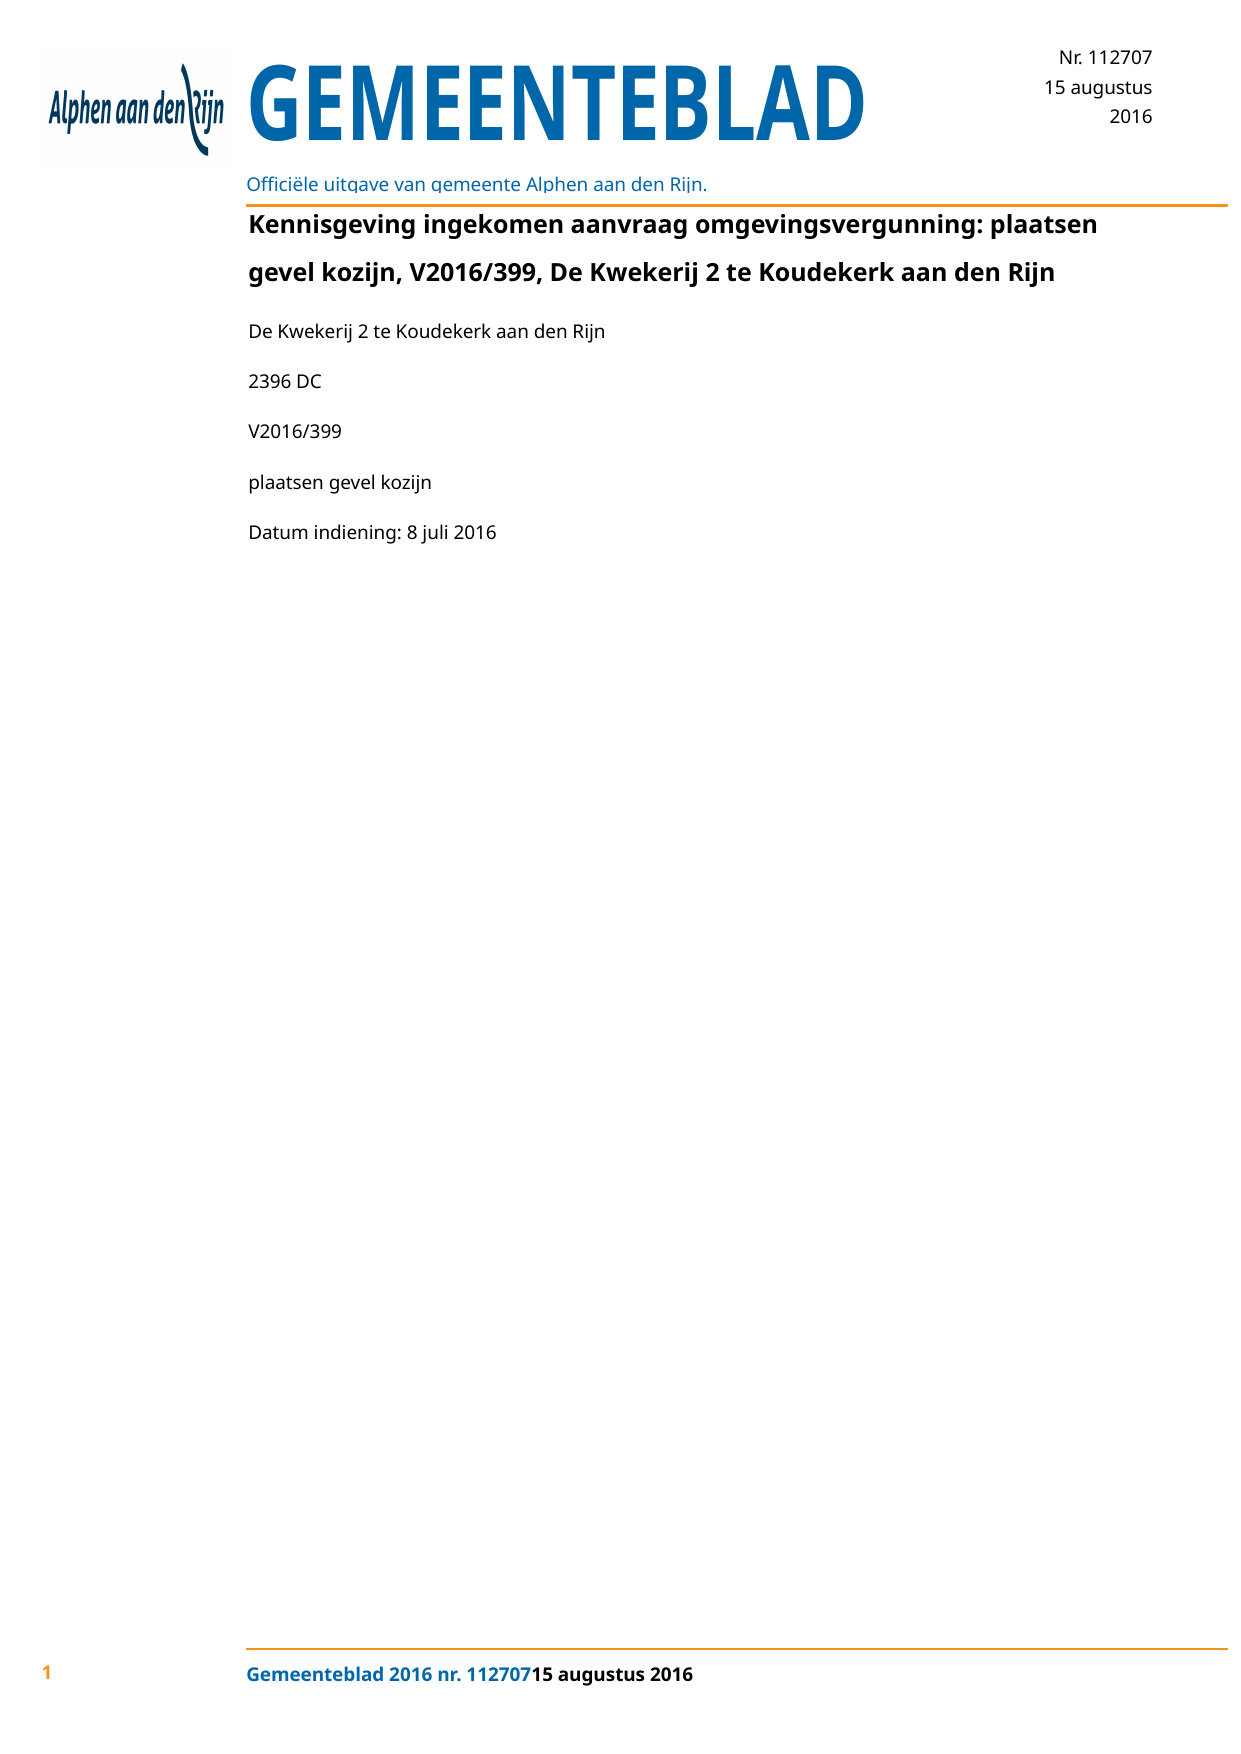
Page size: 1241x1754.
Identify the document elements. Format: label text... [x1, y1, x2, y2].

text plaatsen gevel kozijn [248, 469, 1152, 495]
text Kennisgeving ingekomen aanvraag omgevingsvergunning: plaatsen gevel kozijn, V2016/399, De Kwekerij 2 te Koudekerk aan den Rijn [248, 207, 1152, 288]
text Datum indiening: 8 juli 2016 [248, 519, 1152, 545]
text 2396 DC [248, 368, 1152, 394]
picture [41, 47, 231, 172]
text V2016/399 [248, 419, 1152, 444]
text De Kwekerij 2 te Koudekerk aan den Rijn [248, 318, 1152, 344]
